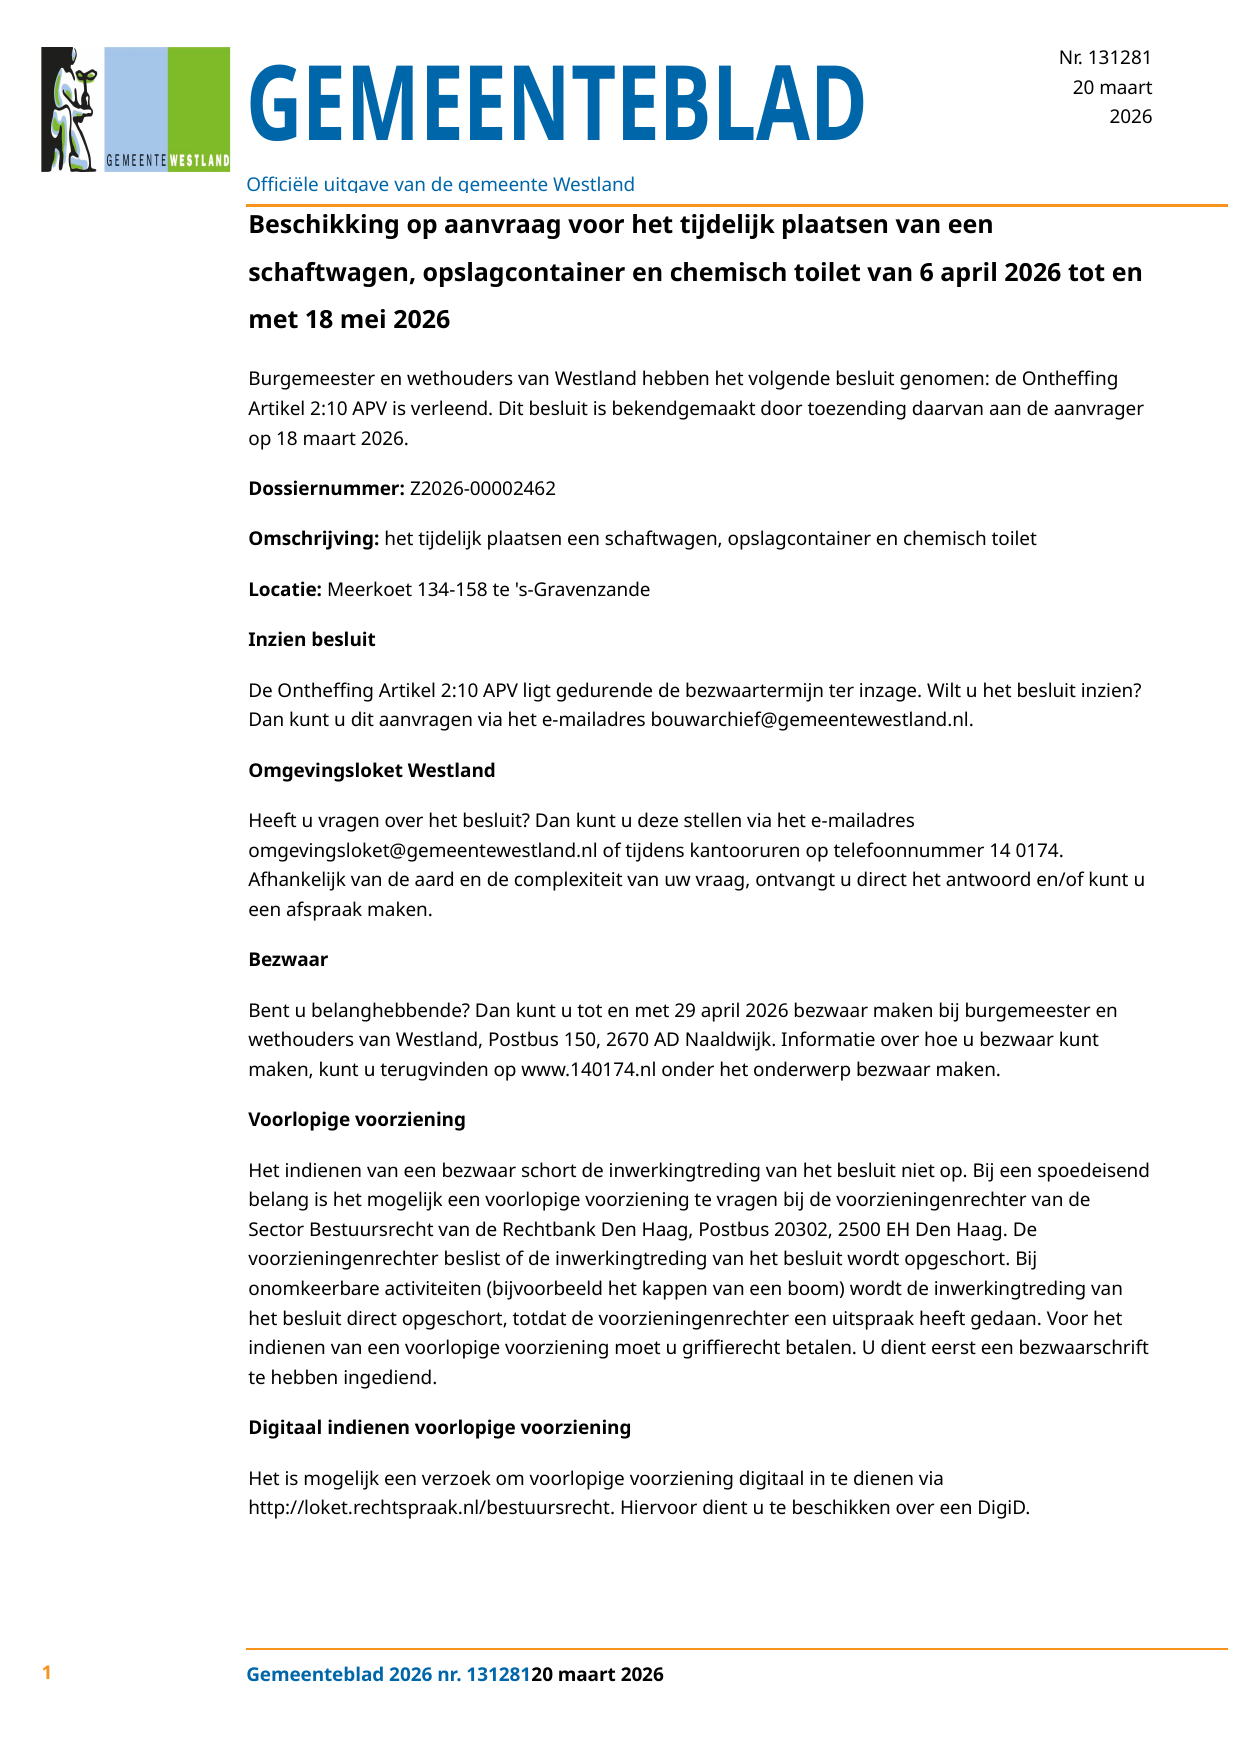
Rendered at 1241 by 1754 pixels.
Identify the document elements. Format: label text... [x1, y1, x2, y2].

text Burgemeester en wethouders van Westland hebben het volgende besluit genomen: de Ontheffing Artikel 2:10 APV is verleend. Dit besluit is bekendgemaakt door toezending daarvan aan de aanvrager op 18 maart 2026. [248, 366, 1152, 450]
text Het is mogelijk een verzoek om voorlopige voorziening digitaal in te dienen via http://loket.rechtspraak.nl/bestuursrecht. Hiervoor dient u te beschikken over een DigiD. [248, 1465, 1152, 1520]
text Dossiernummer: Z2026-00002462 [248, 475, 1152, 501]
text Omschrijving: het tijdelijk plaatsen een schaftwagen, opslagcontainer en chemisch toilet [248, 526, 1152, 551]
text Bezwaar [248, 946, 1152, 972]
text Voorlopige voorziening [248, 1106, 1152, 1132]
text Heeft u vragen over het besluit? Dan kunt u deze stellen via het e-mailadres omgevingsloket@gemeentewestland.nl of tijdens kantooruren op telefoonnummer 14 0174. Afhankelijk van de aard en de complexiteit van uw vraag, ontvangt u direct het antwoord en/of kunt u een afspraak maken. [248, 807, 1152, 922]
text Digitaal indienen voorlopige voorziening [248, 1414, 1152, 1440]
text Omgevingsloket Westland [248, 757, 1152, 782]
text Locatie: Meerkoet 134-158 te 's-Gravenzande [248, 576, 1152, 602]
text Het indienen van een bezwaar schort de inwerkingtreding van het besluit niet op. Bij een spoedeisend belang is het mogelijk een voorlopige voorziening te vragen bij de voorzieningenrechter van de Sector Bestuursrecht van de Rechtbank Den Haag, Postbus 20302, 2500 EH Den Haag. De voorzieningenrechter beslist of de inwerkingtreding van het besluit wordt opgeschort. Bij onomkeerbare activiteiten (bijvoorbeeld het kappen van een boom) wordt de inwerkingtreding van het besluit direct opgeschort, totdat de voorzieningenrechter een uitspraak heeft gedaan. Voor het indienen van een voorlopige voorziening moet u griffierecht betalen. U dient eerst een bezwaarschrift te hebben ingediend. [248, 1157, 1152, 1389]
text De Ontheffing Artikel 2:10 APV ligt gedurende de bezwaartermijn ter inzage. Wilt u het besluit inzien? Dan kunt u dit aanvragen via het e-mailadres bouwarchief@gemeentewestland.nl. [248, 677, 1152, 732]
text Bent u belanghebbende? Dan kunt u tot en met 29 april 2026 bezwaar maken bij burgemeester en wethouders van Westland, Postbus 150, 2670 AD Naaldwijk. Informatie over hoe u bezwaar kunt maken, kunt u terugvinden op www.140174.nl onder het onderwerp bezwaar maken. [248, 997, 1152, 1082]
picture [41, 47, 231, 172]
text Beschikking op aanvraag voor het tijdelijk plaatsen van een schaftwagen, opslagcontainer en chemisch toilet van 6 april 2026 tot en met 18 mei 2026 [248, 207, 1152, 336]
text Inzien besluit [248, 626, 1152, 652]
